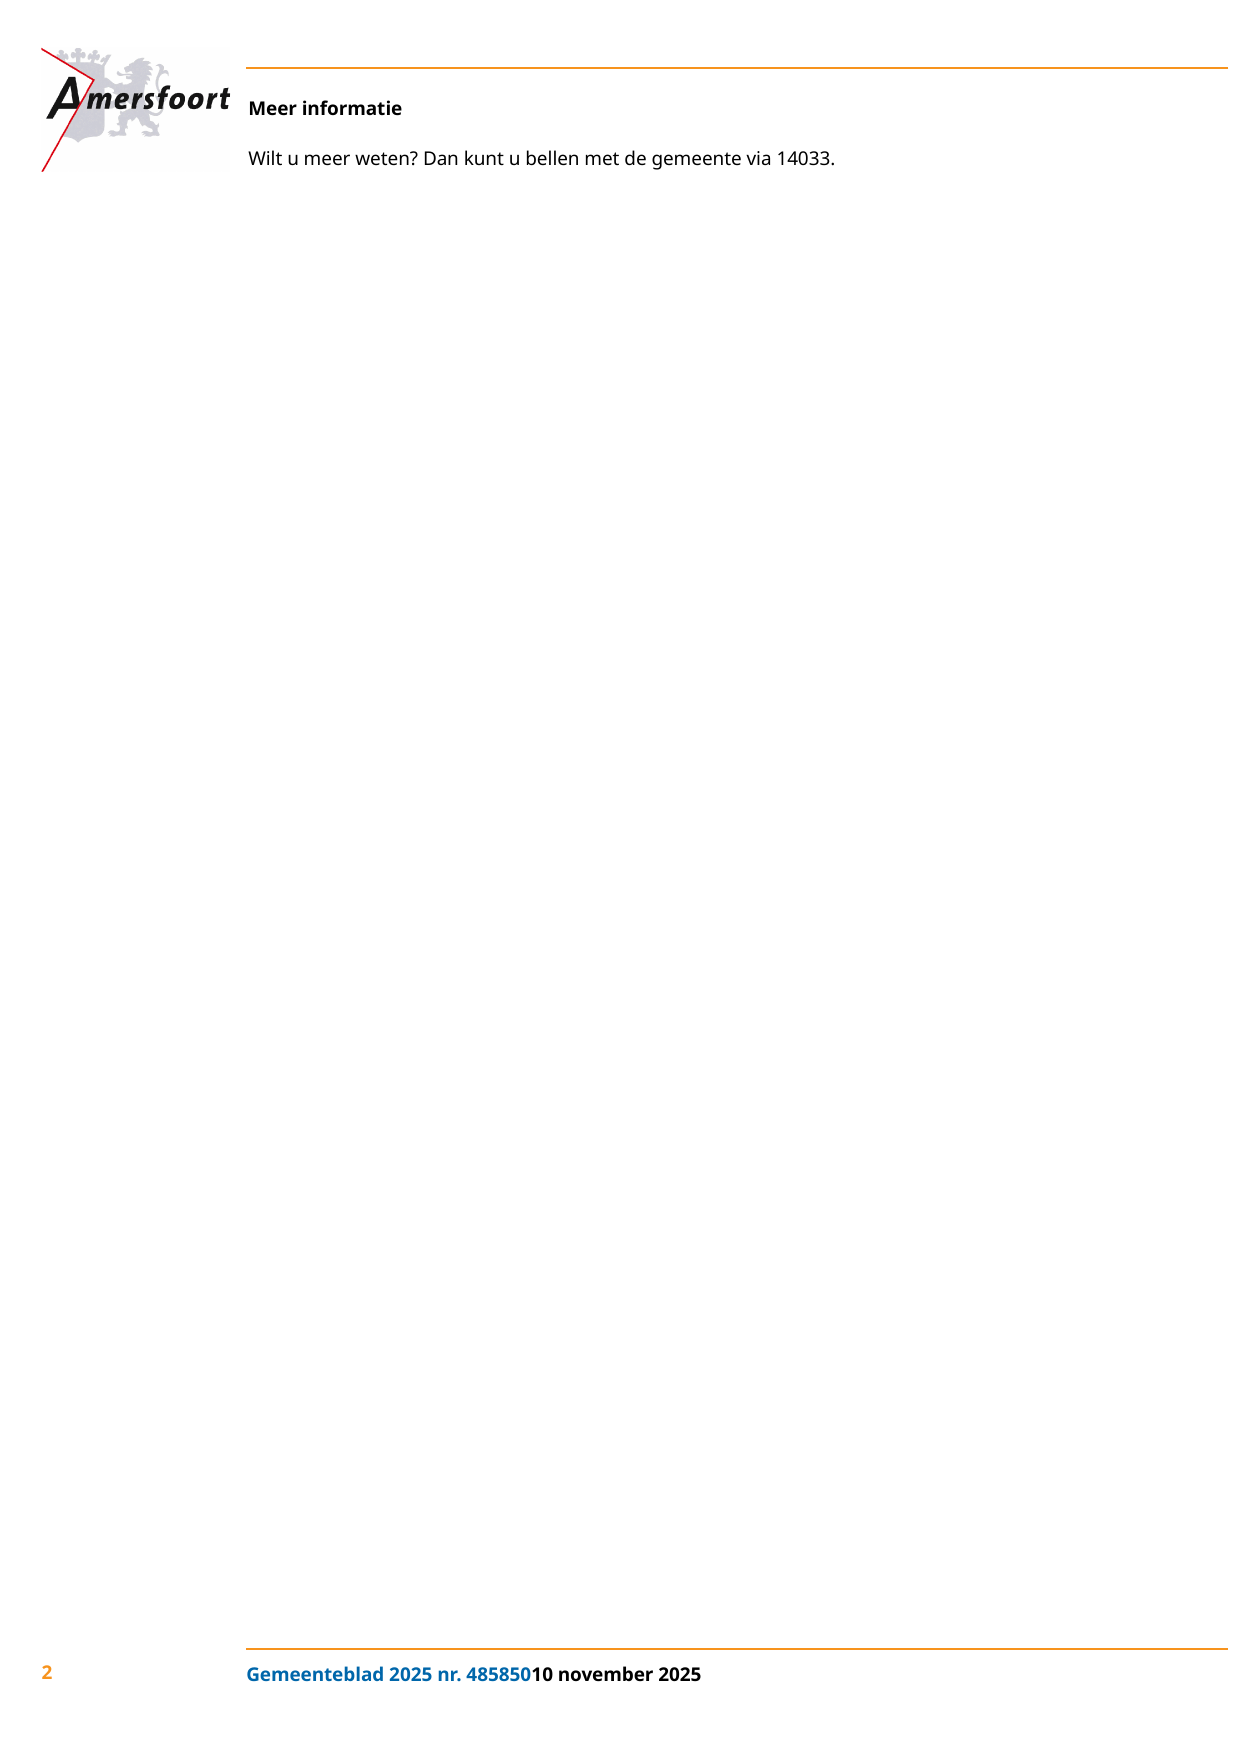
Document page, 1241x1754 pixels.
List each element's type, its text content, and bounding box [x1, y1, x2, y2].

text Wilt u meer weten? Dan kunt u bellen met de gemeente via 14033. [248, 145, 1152, 171]
picture [41, 47, 231, 172]
text Meer informatie [248, 95, 1152, 121]
